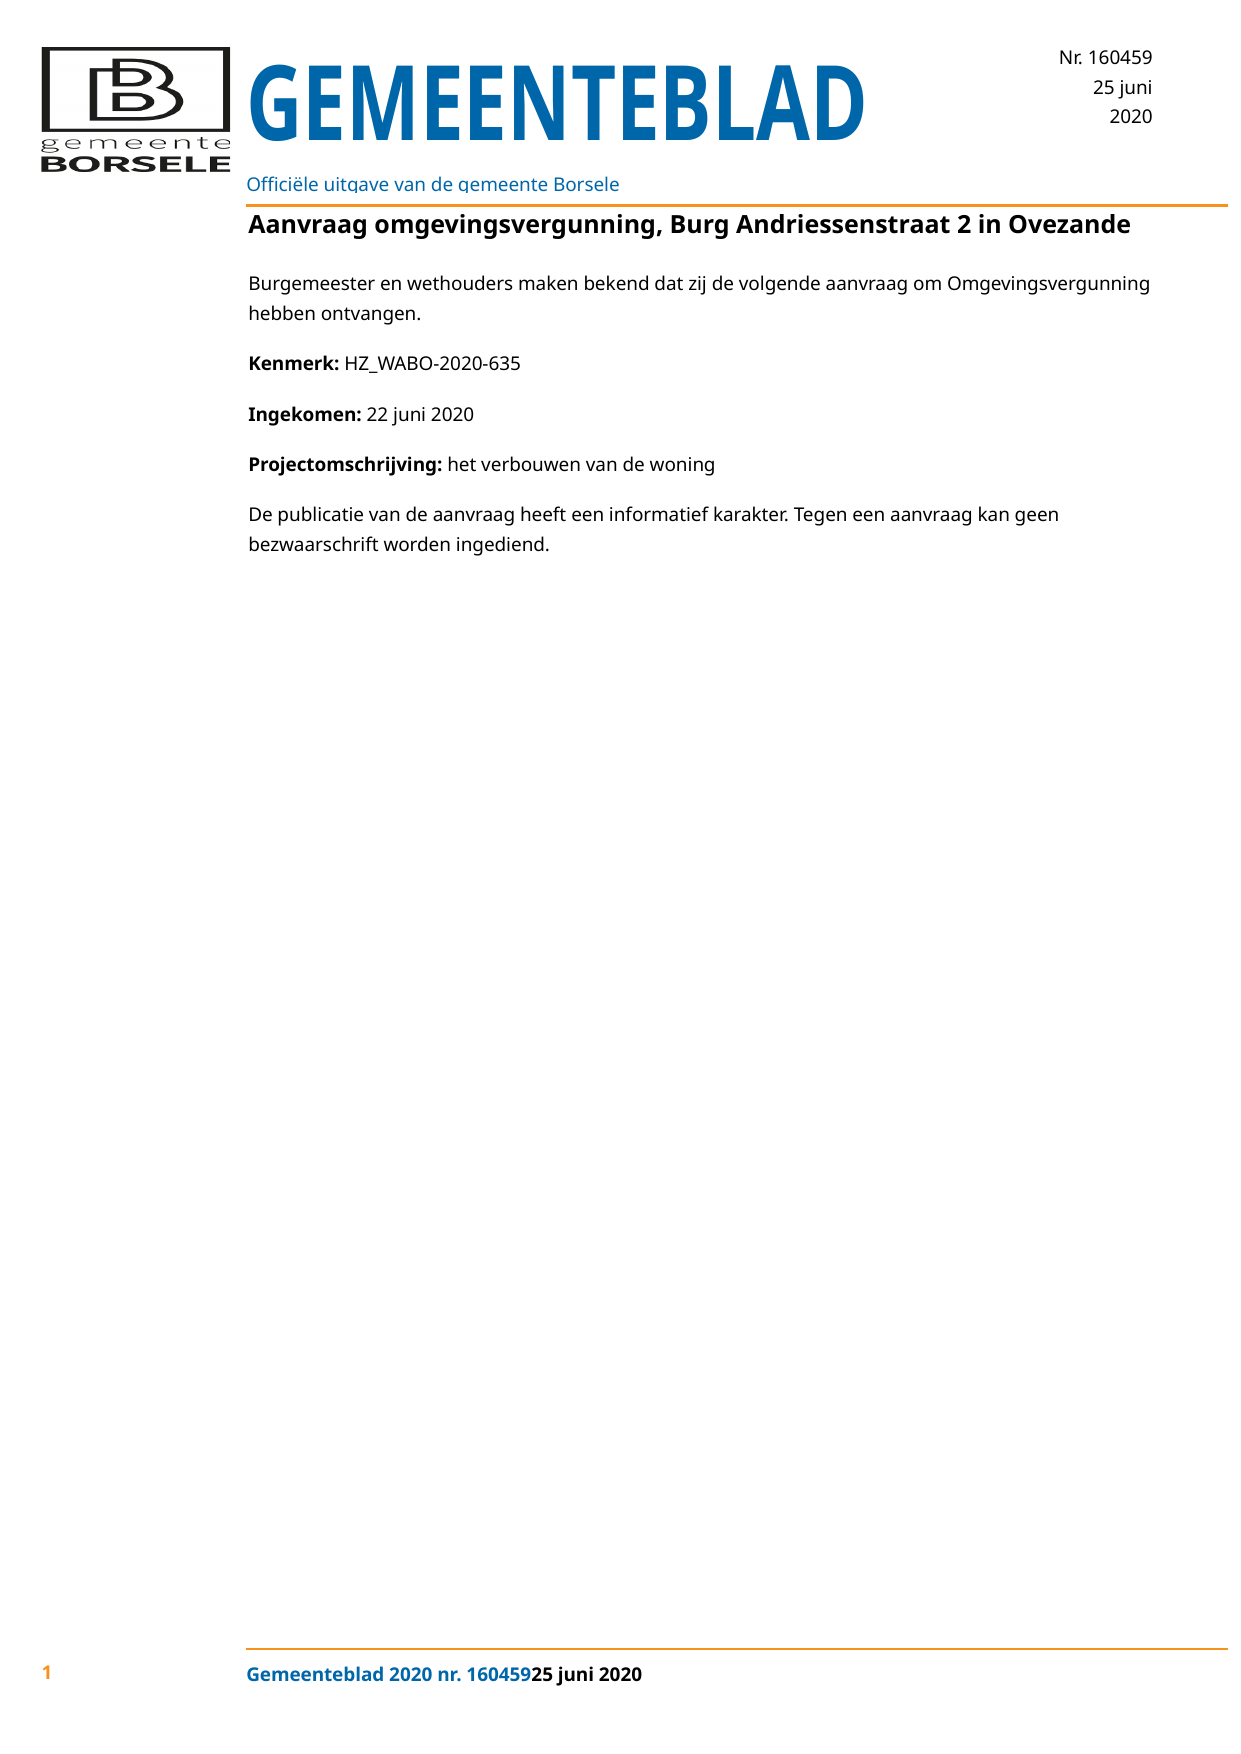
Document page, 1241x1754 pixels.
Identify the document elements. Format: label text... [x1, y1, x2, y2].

text De publicatie van de aanvraag heeft een informatief karakter. Tegen een aanvraag kan geen bezwaarschrift worden ingediend. [248, 502, 1152, 557]
text Projectomschrijving: het verbouwen van de woning [248, 451, 1152, 477]
picture [41, 47, 231, 172]
text Aanvraag omgevingsvergunning, Burg Andriessenstraat 2 in Ovezande [248, 207, 1152, 241]
text Burgemeester en wethouders maken bekend dat zij de volgende aanvraag om Omgevingsvergunning hebben ontvangen. [248, 270, 1152, 326]
text Ingekomen: 22 juni 2020 [248, 401, 1152, 426]
text Kenmerk: HZ_WABO-2020-635 [248, 350, 1152, 376]
